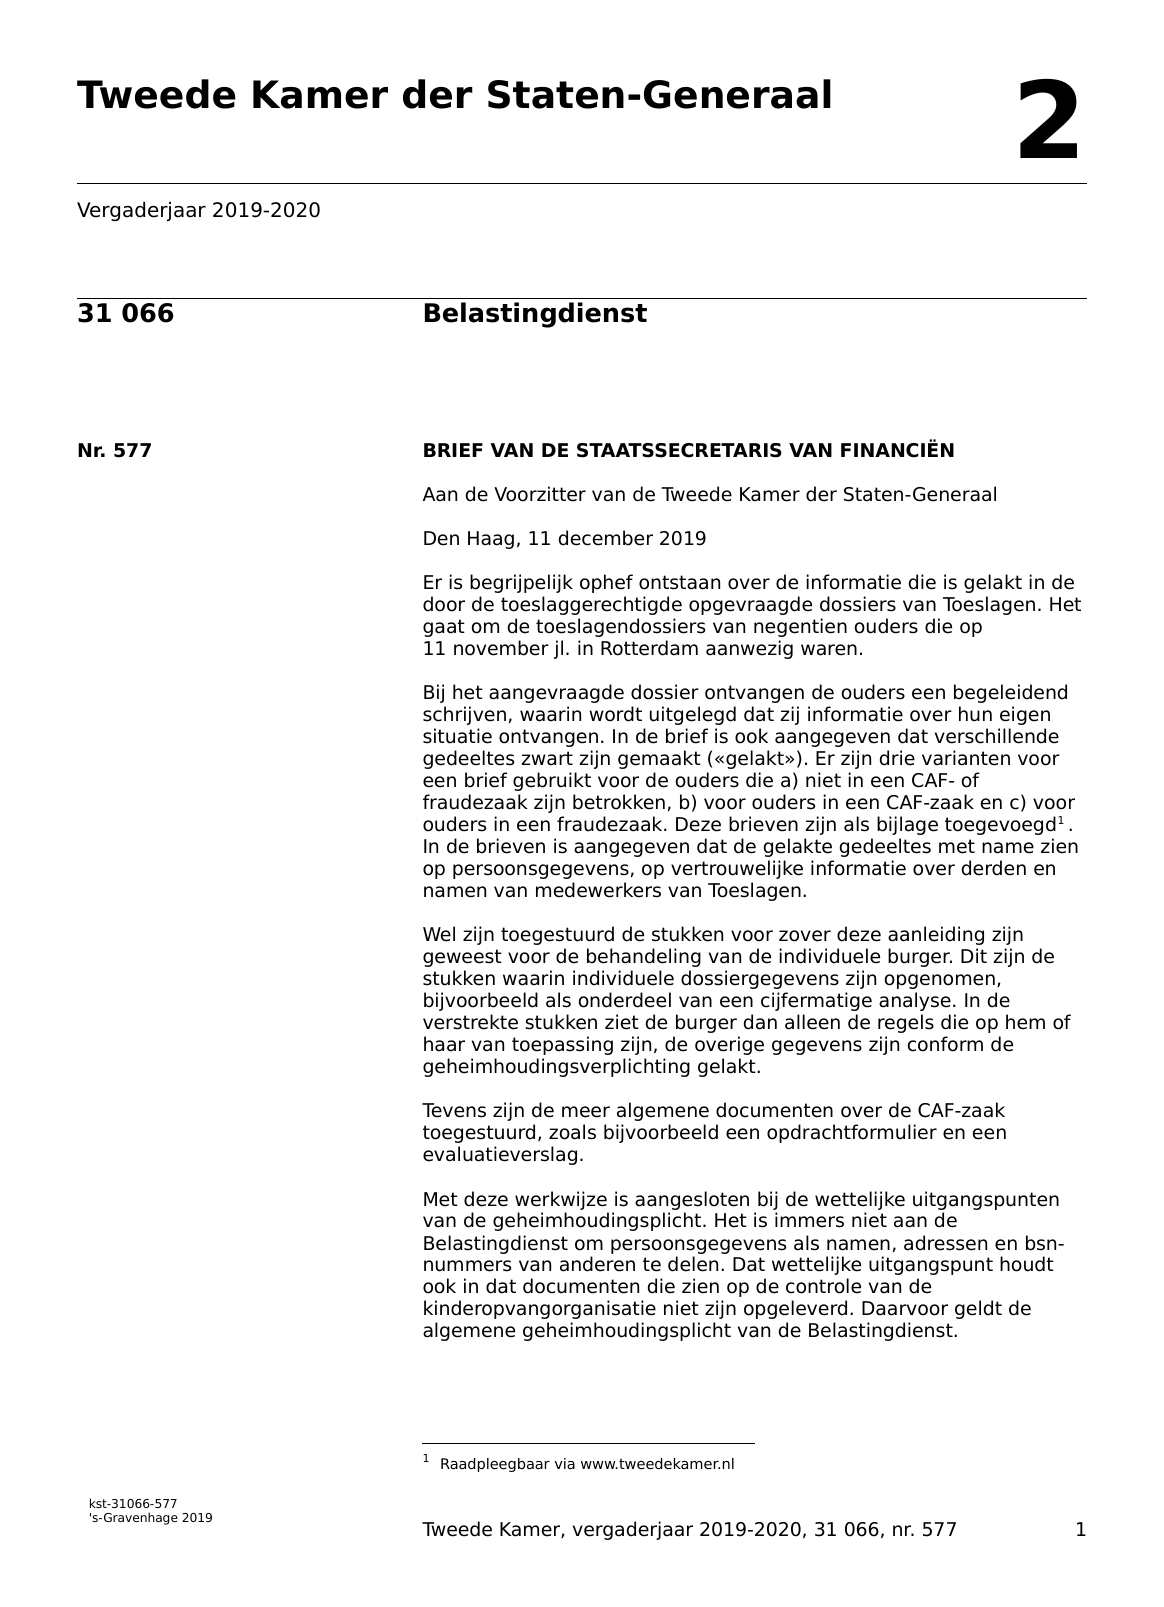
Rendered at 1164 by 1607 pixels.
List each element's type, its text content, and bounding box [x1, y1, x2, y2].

text Aan de Voorzitter van de Tweede Kamer der Staten-Generaal [422, 484, 1087, 506]
text Er is begrijpelijk ophef ontstaan over de informatie die is gelakt in de door de toeslaggerechtigde opgevraagde dossiers van Toeslagen. Het gaat om de toeslagendossiers van negentien ouders die op 11 november jl. in Rotterdam aanwezig waren. [422, 572, 1087, 660]
text Met deze werkwijze is aangesloten bij de wettelijke uitgangspunten van de geheimhoudingsplicht. Het is immers niet aan de Belastingdienst om persoonsgegevens als namen, adressen en bsn-nummers van anderen te delen. Dat wettelijke uitgangspunt houdt ook in dat documenten die zien op de controle van de kinderopvangorganisatie niet zijn opgeleverd. Daarvoor geldt de algemene geheimhoudingsplicht van de Belastingdienst. [422, 1188, 1087, 1342]
subtitle 31 066 Belastingdienst [77, 299, 1087, 329]
text Tevens zijn de meer algemene documenten over de CAF-zaak toegestuurd, zoals bijvoorbeeld een opdrachtformulier en een evaluatieverslag. [422, 1100, 1087, 1166]
table_header Tweede Kamer der Staten-Generaal [77, 59, 886, 183]
subtitle Nr. 577 BRIEF VAN DE STAATSSECRETARIS VAN FINANCIËN [77, 440, 1087, 462]
text Raadpleegbaar via www.tweedekamer.nl [422, 1452, 1087, 1474]
text 's-Gravenhage 2019 [88, 1511, 323, 1525]
table_cell Vergaderjaar 2019-2020 [77, 184, 1087, 298]
text Den Haag, 11 december 2019 [422, 528, 1087, 550]
text kst-31066-577 [88, 1497, 323, 1511]
text Wel zijn toegestuurd de stukken voor zover deze aanleiding zijn geweest voor de behandeling van de individuele burger. Dit zijn de stukken waarin individuele dossiergegevens zijn opgenomen, bijvoorbeeld als onderdeel van een cijfermatige analyse. In de verstrekte stukken ziet de burger dan alleen de regels die op hem of haar van toepassing zijn, de overige gegevens zijn conform de geheimhoudingsverplichting gelakt. [422, 924, 1087, 1078]
text Bij het aangevraagde dossier ontvangen de ouders een begeleidend schrijven, waarin wordt uitgelegd dat zij informatie over hun eigen situatie ontvangen. In de brief is ook aangegeven dat verschillende gedeeltes zwart zijn gemaakt («gelakt»). Er zijn drie varianten voor een brief gebruikt voor de ouders die a) niet in een CAF- of fraudezaak zijn betrokken, b) voor ouders in een CAF-zaak en c) voor ouders in een fraudezaak. Deze brieven zijn als bijlage toegevoegd. In de brieven is aangegeven dat de gelakte gedeeltes met name zien op persoonsgegevens, op vertrouwelijke informatie over derden en namen van medewerkers van Toeslagen. [422, 682, 1087, 902]
table_header 2 [886, 59, 1087, 183]
